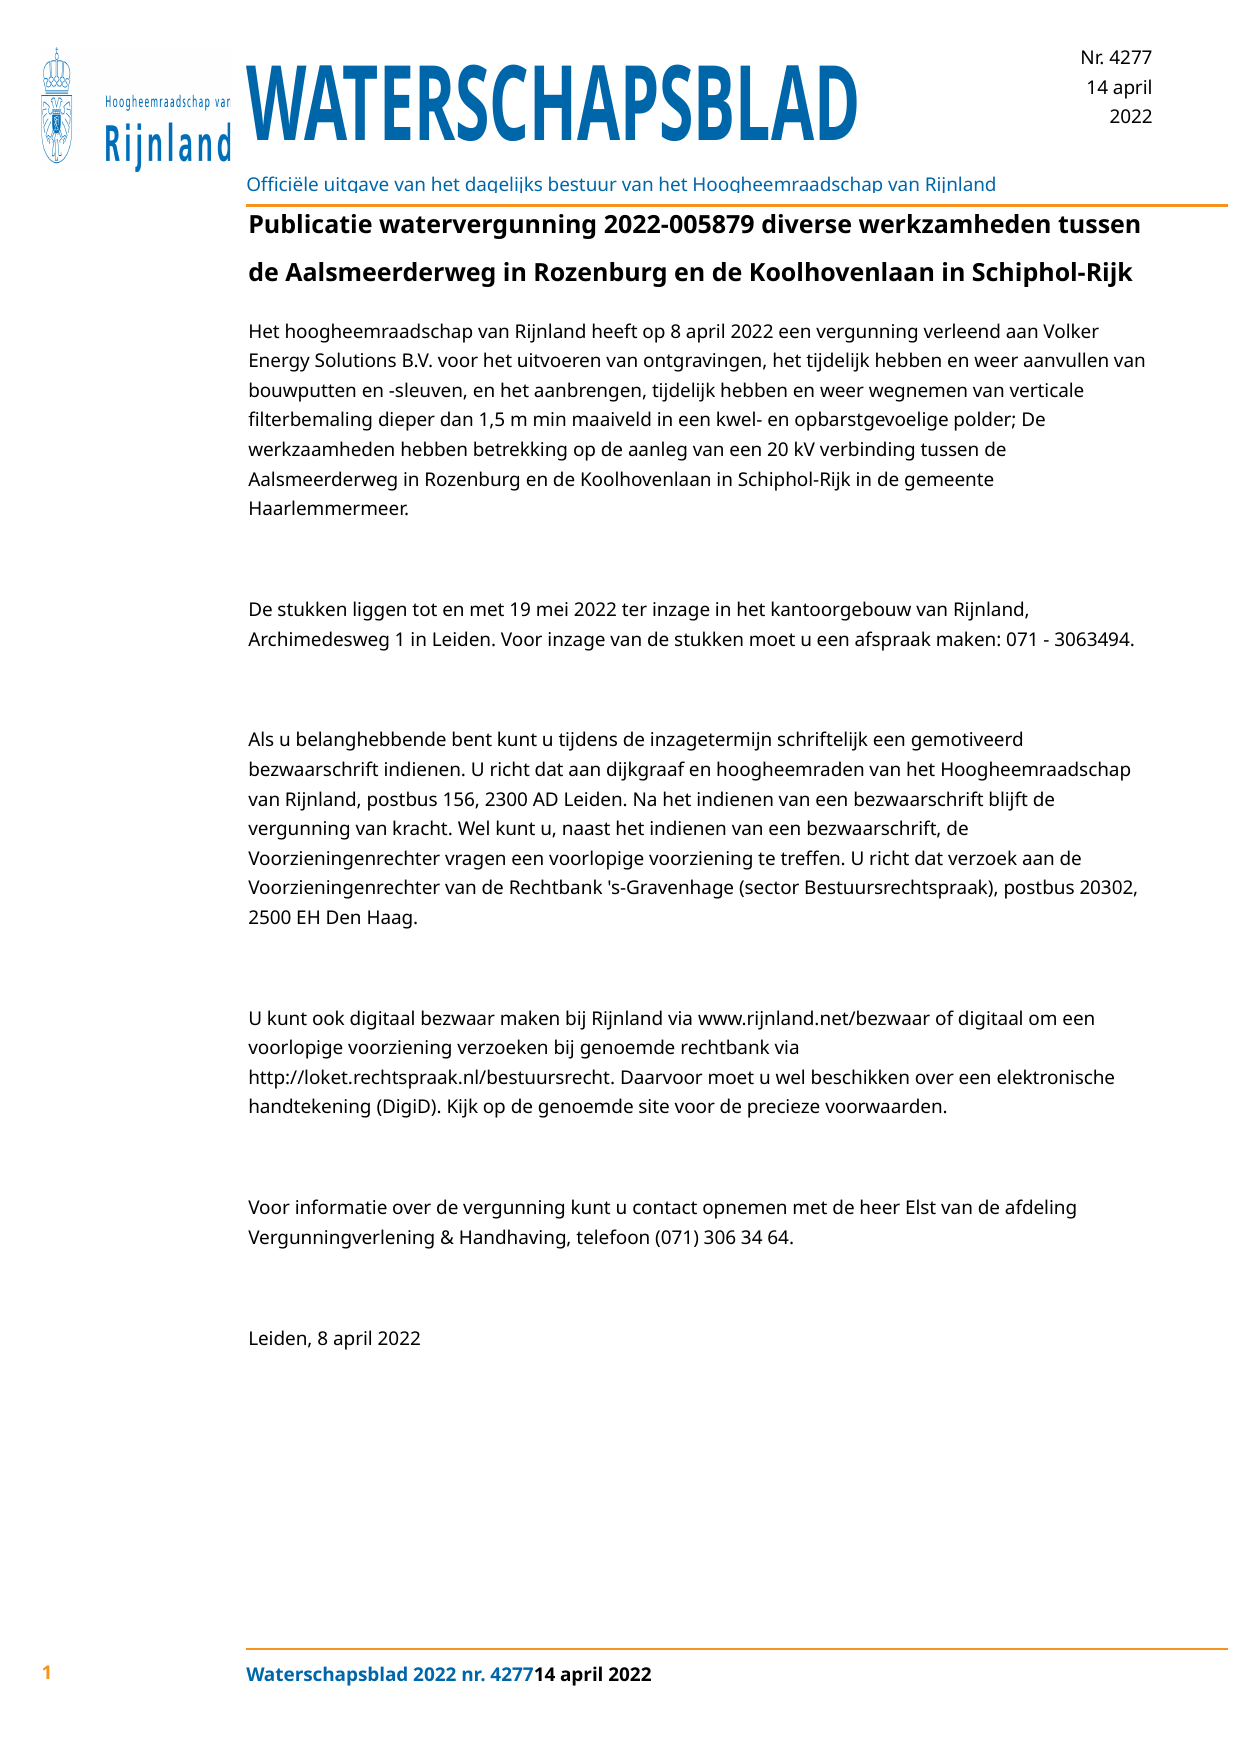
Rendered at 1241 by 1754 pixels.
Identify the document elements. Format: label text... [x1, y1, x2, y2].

text Voor informatie over de vergunning kunt u contact opnemen met de heer Elst van de afdeling Vergunningverlening & Handhaving, telefoon (071) 306 34 64. [248, 1194, 1152, 1250]
picture [41, 47, 231, 172]
text Als u belanghebbende bent kunt u tijdens de inzagetermijn schriftelijk een gemotiveerd bezwaarschrift indienen. U richt dat aan dijkgraaf en hoogheemraden van het Hoogheemraadschap van Rijnland, postbus 156, 2300 AD Leiden. Na het indienen van een bezwaarschrift blijft de vergunning van kracht. Wel kunt u, naast het indienen van een bezwaarschrift, de Voorzieningenrechter vragen een voorlopige voorziening te treffen. U richt dat verzoek aan de Voorzieningenrechter van de Rechtbank 's-Gravenhage (sector Bestuursrechtspraak), postbus 20302, 2500 EH Den Haag. [248, 727, 1152, 930]
text Publicatie watervergunning 2022-005879 diverse werkzamheden tussen de Aalsmeerderweg in Rozenburg en de Koolhovenlaan in Schiphol-Rijk [248, 207, 1152, 288]
text Het hoogheemraadschap van Rijnland heeft op 8 april 2022 een vergunning verleend aan Volker Energy Solutions B.V. voor het uitvoeren van ontgravingen, het tijdelijk hebben en weer aanvullen van bouwputten en -sleuven, en het aanbrengen, tijdelijk hebben en weer wegnemen van verticale filterbemaling dieper dan 1,5 m min maaiveld in een kwel- en opbarstgevoelige polder; De werkzaamheden hebben betrekking op de aanleg van een 20 kV verbinding tussen de Aalsmeerderweg in Rozenburg en de Koolhovenlaan in Schiphol-Rijk in de gemeente Haarlemmermeer. [248, 318, 1152, 521]
text U kunt ook digitaal bezwaar maken bij Rijnland via www.rijnland.net/bezwaar of digitaal om een voorlopige voorziening verzoeken bij genoemde rechtbank via http://loket.rechtspraak.nl/bestuursrecht. Daarvoor moet u wel beschikken over een elektronische handtekening (DigiD). Kijk op de genoemde site voor de precieze voorwaarden. [248, 1005, 1152, 1119]
text Leiden, 8 april 2022 [248, 1325, 1152, 1351]
text De stukken liggen tot en met 19 mei 2022 ter inzage in het kantoorgebouw van Rijnland, Archimedesweg 1 in Leiden. Voor inzage van de stukken moet u een afspraak maken: 071 - 3063494. [248, 596, 1152, 652]
